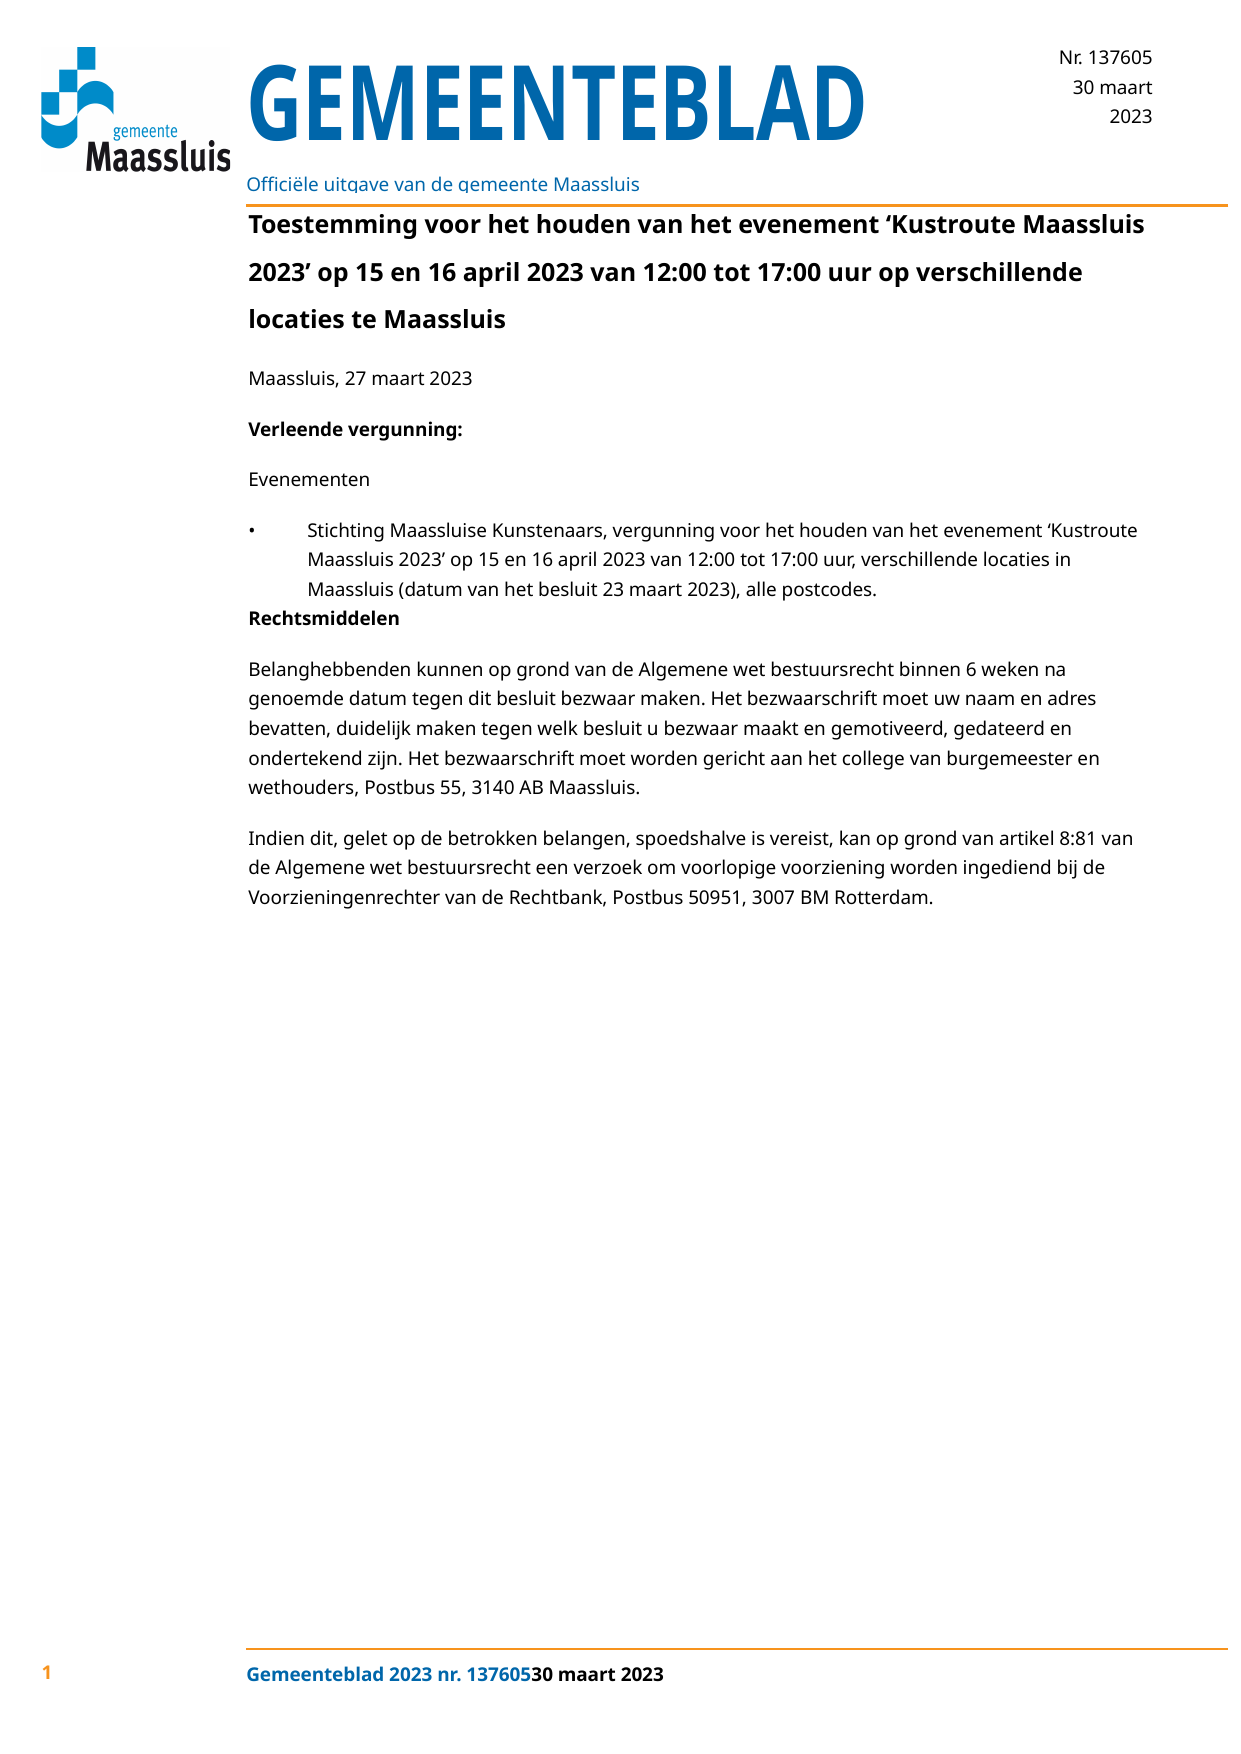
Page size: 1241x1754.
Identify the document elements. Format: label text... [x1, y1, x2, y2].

text Maassluis, 27 maart 2023 [248, 366, 1152, 391]
text Toestemming voor het houden van het evenement ‘Kustroute Maassluis 2023’ op 15 en 16 april 2023 van 12:00 tot 17:00 uur op verschillende locaties te Maassluis [248, 207, 1152, 336]
picture [41, 47, 77, 92]
text Belanghebbenden kunnen op grond van de Algemene wet bestuursrecht binnen 6 weken na genoemde datum tegen dit besluit bezwaar maken. Het bezwaarschrift moet uw naam en adres bevatten, duidelijk maken tegen welk besluit u bezwaar maakt en gemotiveerd, gedateerd en ondertekend zijn. Het bezwaarschrift moet worden gericht aan het college van burgemeester en wethouders, Postbus 55, 3140 AB Maassluis. [248, 656, 1152, 800]
picture [41, 47, 231, 172]
text Rechtsmiddelen [248, 606, 1152, 631]
text Indien dit, gelet op de betrokken belangen, spoedshalve is vereist, kan op grond van artikel 8:81 van de Algemene wet bestuursrecht een verzoek om voorlopige voorziening worden ingediend bij de Voorzieningenrechter van de Rechtbank, Postbus 50951, 3007 BM Rotterdam. [248, 825, 1152, 909]
list Stichting Maassluise Kunstenaars, vergunning voor het houden van het evenement ‘Kustroute Maassluis 2023’ op 15 en 16 april 2023 van 12:00 tot 17:00 uur, verschillende locaties in Maassluis (datum van het besluit 23 maart 2023), alle postcodes. [248, 517, 1152, 602]
text Verleende vergunning: [248, 416, 1152, 442]
text Evenementen [248, 466, 1152, 492]
